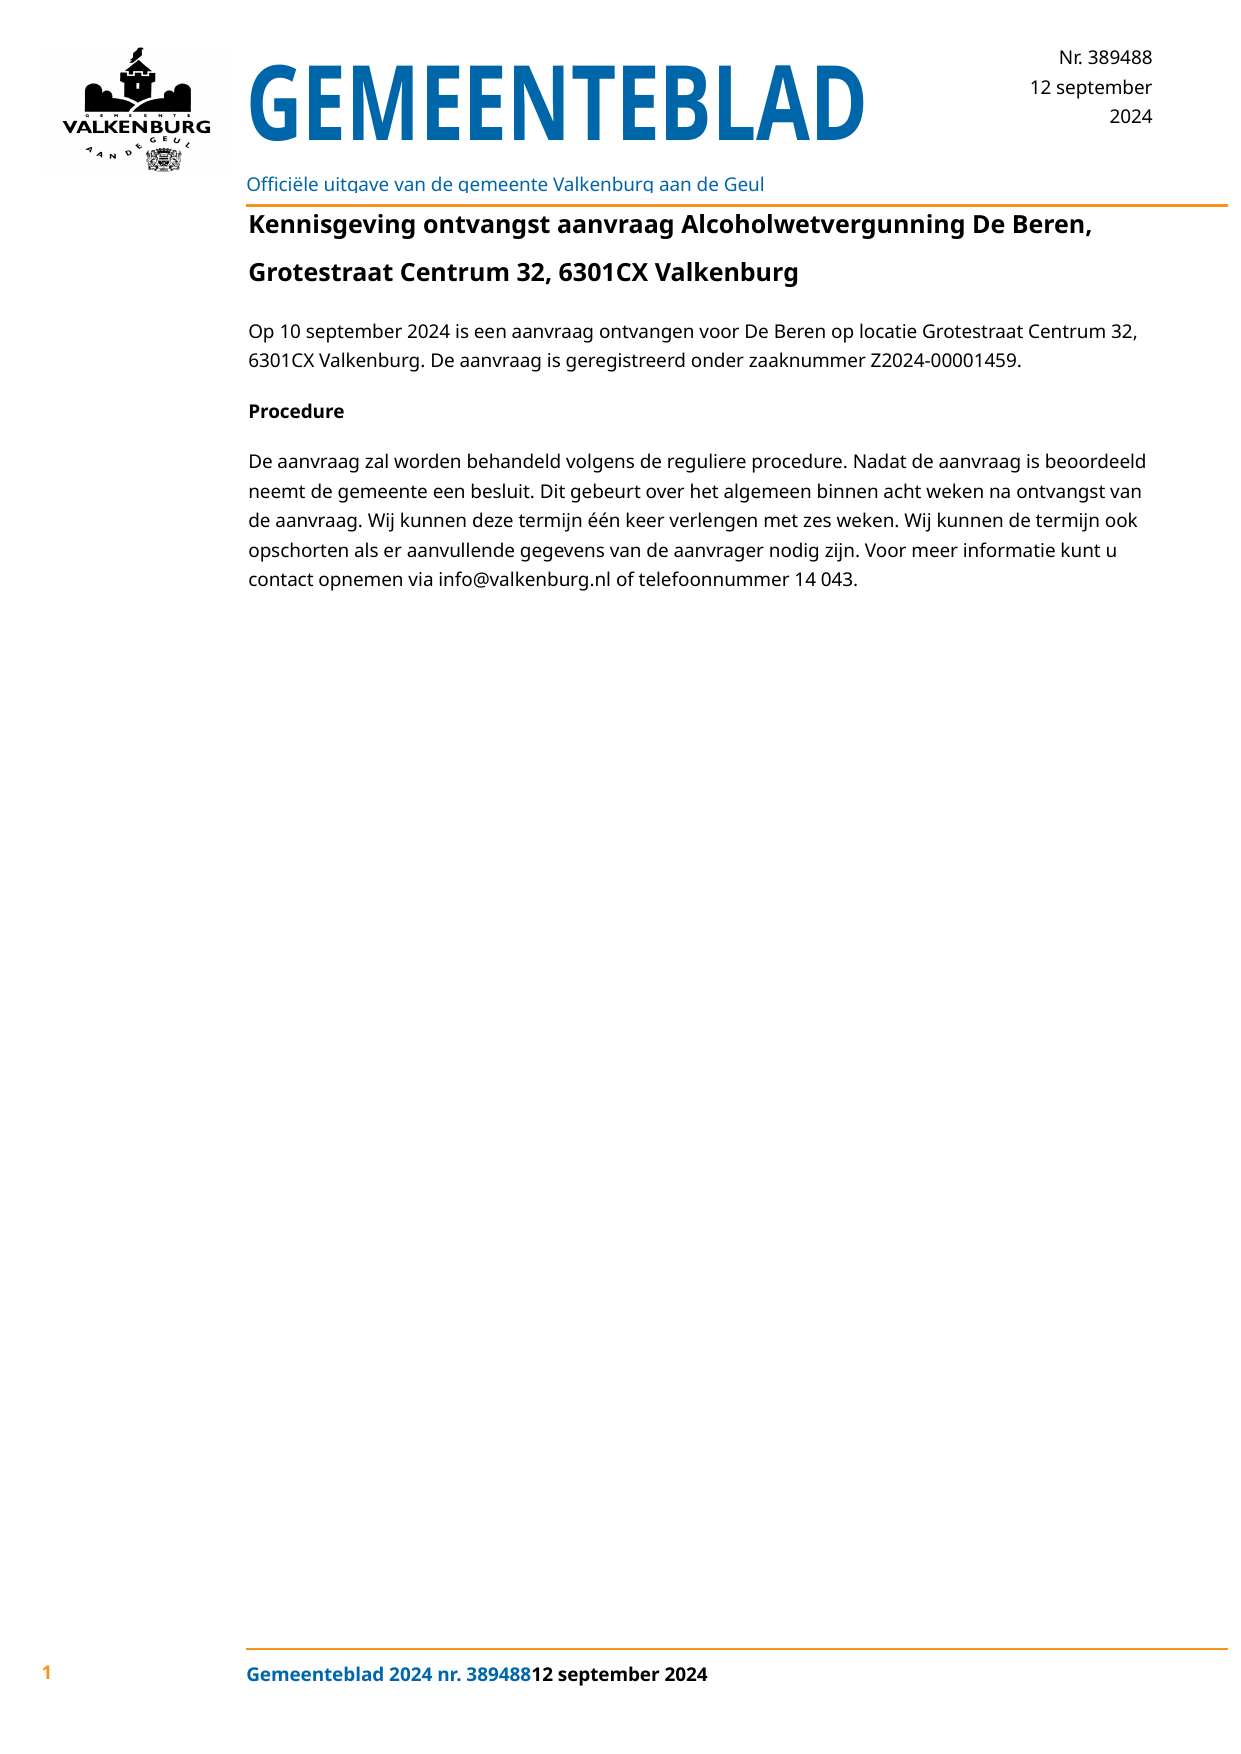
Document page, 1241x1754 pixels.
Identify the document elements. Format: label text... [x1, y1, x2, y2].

text Procedure [248, 398, 1152, 424]
text Kennisgeving ontvangst aanvraag Alcoholwetvergunning De Beren, Grotestraat Centrum 32, 6301CX Valkenburg [248, 207, 1152, 288]
text Op 10 september 2024 is een aanvraag ontvangen voor De Beren op locatie Grotestraat Centrum 32, 6301CX Valkenburg. De aanvraag is geregistreerd onder zaaknummer Z2024-00001459. [248, 318, 1152, 373]
text De aanvraag zal worden behandeld volgens de reguliere procedure. Nadat de aanvraag is beoordeeld neemt de gemeente een besluit. Dit gebeurt over het algemeen binnen acht weken na ontvangst van de aanvraag. Wij kunnen deze termijn één keer verlengen met zes weken. Wij kunnen de termijn ook opschorten als er aanvullende gegevens van de aanvrager nodig zijn. Voor meer informatie kunt u contact opnemen via info@valkenburg.nl of telefoonnummer 14 043. [248, 448, 1152, 592]
picture [41, 47, 231, 172]
